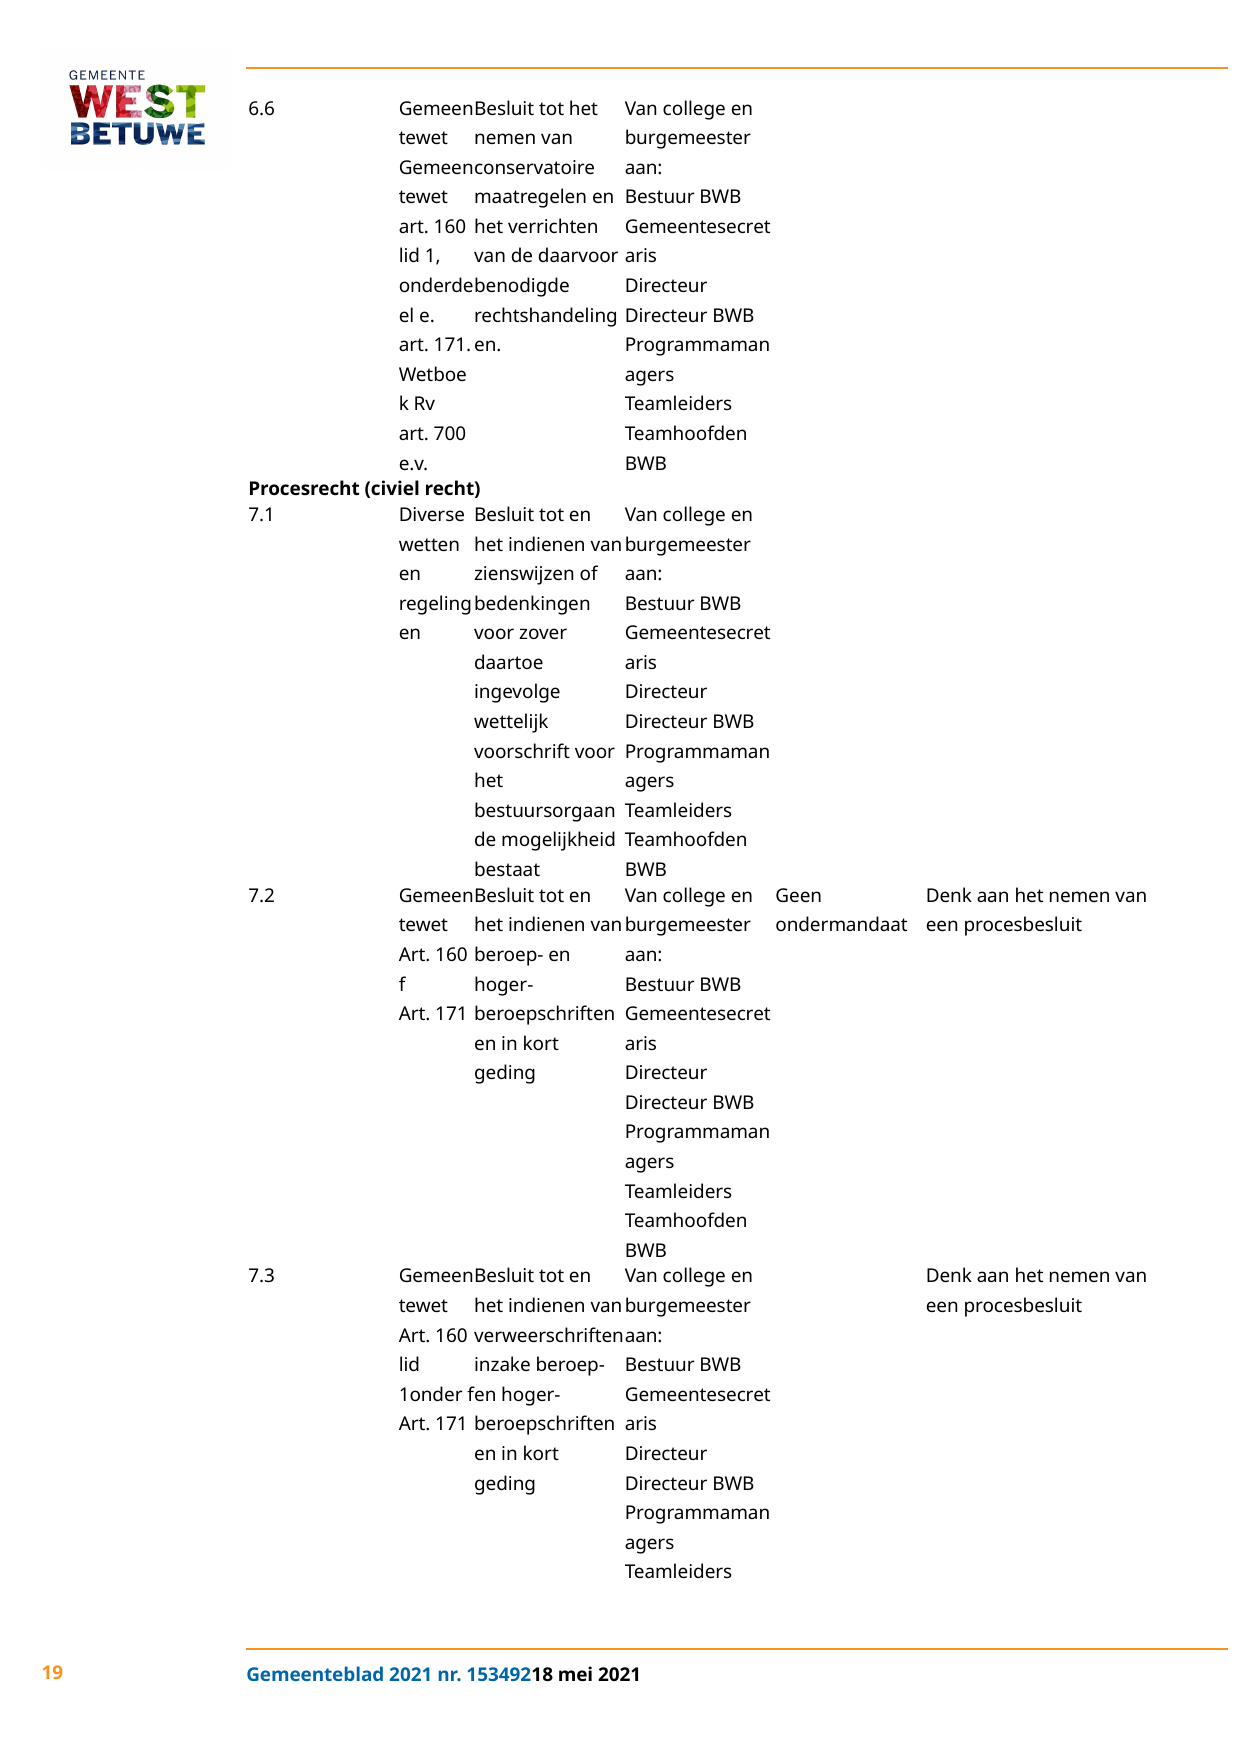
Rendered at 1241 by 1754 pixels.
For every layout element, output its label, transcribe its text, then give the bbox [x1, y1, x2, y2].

table_cell [775, 501, 926, 882]
table_cell 7.2 [248, 882, 398, 1263]
table_cell Van college en burgemeester aan: Bestuur BWB Gemeentesecretaris Directeur Directeur BWB Programmamanagers Teamleiders Teamhoofden BWB [625, 95, 775, 476]
table_cell 6.6 [248, 95, 398, 476]
table_cell Van college en burgemeester aan: Bestuur BWB Gemeentesecretaris Directeur Directeur BWB Programmamanagers Teamleiders [625, 1263, 775, 1584]
table_cell Besluit tot en het indienen van verweerschriften inzake beroep- en hoger-beroepschriften en in kort geding [474, 1263, 624, 1584]
table_cell Diverse wetten en regelingen [399, 501, 474, 882]
table_cell Besluit tot het nemen van conservatoire maatregelen en het verrichten van de daarvoor benodigde rechtshandelingen. [474, 95, 624, 476]
table_cell Gemeentewet Gemeentewet art. 160 lid 1, onderdeel e. art. 171. Wetboek Rv art. 700 e.v. [399, 95, 474, 476]
table_cell 7.3 [248, 1263, 398, 1584]
table_cell Geen ondermandaat [775, 882, 926, 1263]
table_cell 7.1 [248, 501, 398, 882]
table_cell Van college en burgemeester aan: Bestuur BWB Gemeentesecretaris Directeur Directeur BWB Programmamanagers Teamleiders Teamhoofden BWB [625, 882, 775, 1263]
table_cell [926, 501, 1152, 882]
table_cell Gemeentewet Art. 160 lid 1onder f Art. 171 [399, 1263, 474, 1584]
table_cell Besluit tot en het indienen van beroep- en hoger-beroepschriften en in kort geding [474, 882, 624, 1263]
table_cell Denk aan het nemen van een procesbesluit [926, 882, 1152, 1263]
table_cell Denk aan het nemen van een procesbesluit [926, 1263, 1152, 1584]
picture [41, 47, 231, 172]
table_cell [775, 95, 926, 476]
table_cell Gemeentewet Art. 160 f Art. 171 [399, 882, 474, 1263]
table_cell Besluit tot en het indienen van zienswijzen of bedenkingen voor zover daartoe ingevolge wettelijk voorschrift voor het bestuursorgaan de mogelijkheid bestaat [474, 501, 624, 882]
table_cell [775, 1263, 926, 1584]
table_cell [926, 95, 1152, 476]
table_cell Van college en burgemeester aan: Bestuur BWB Gemeentesecretaris Directeur Directeur BWB Programmamanagers Teamleiders Teamhoofden BWB [625, 501, 775, 882]
table_cell Procesrecht (civiel recht) [248, 476, 1152, 501]
